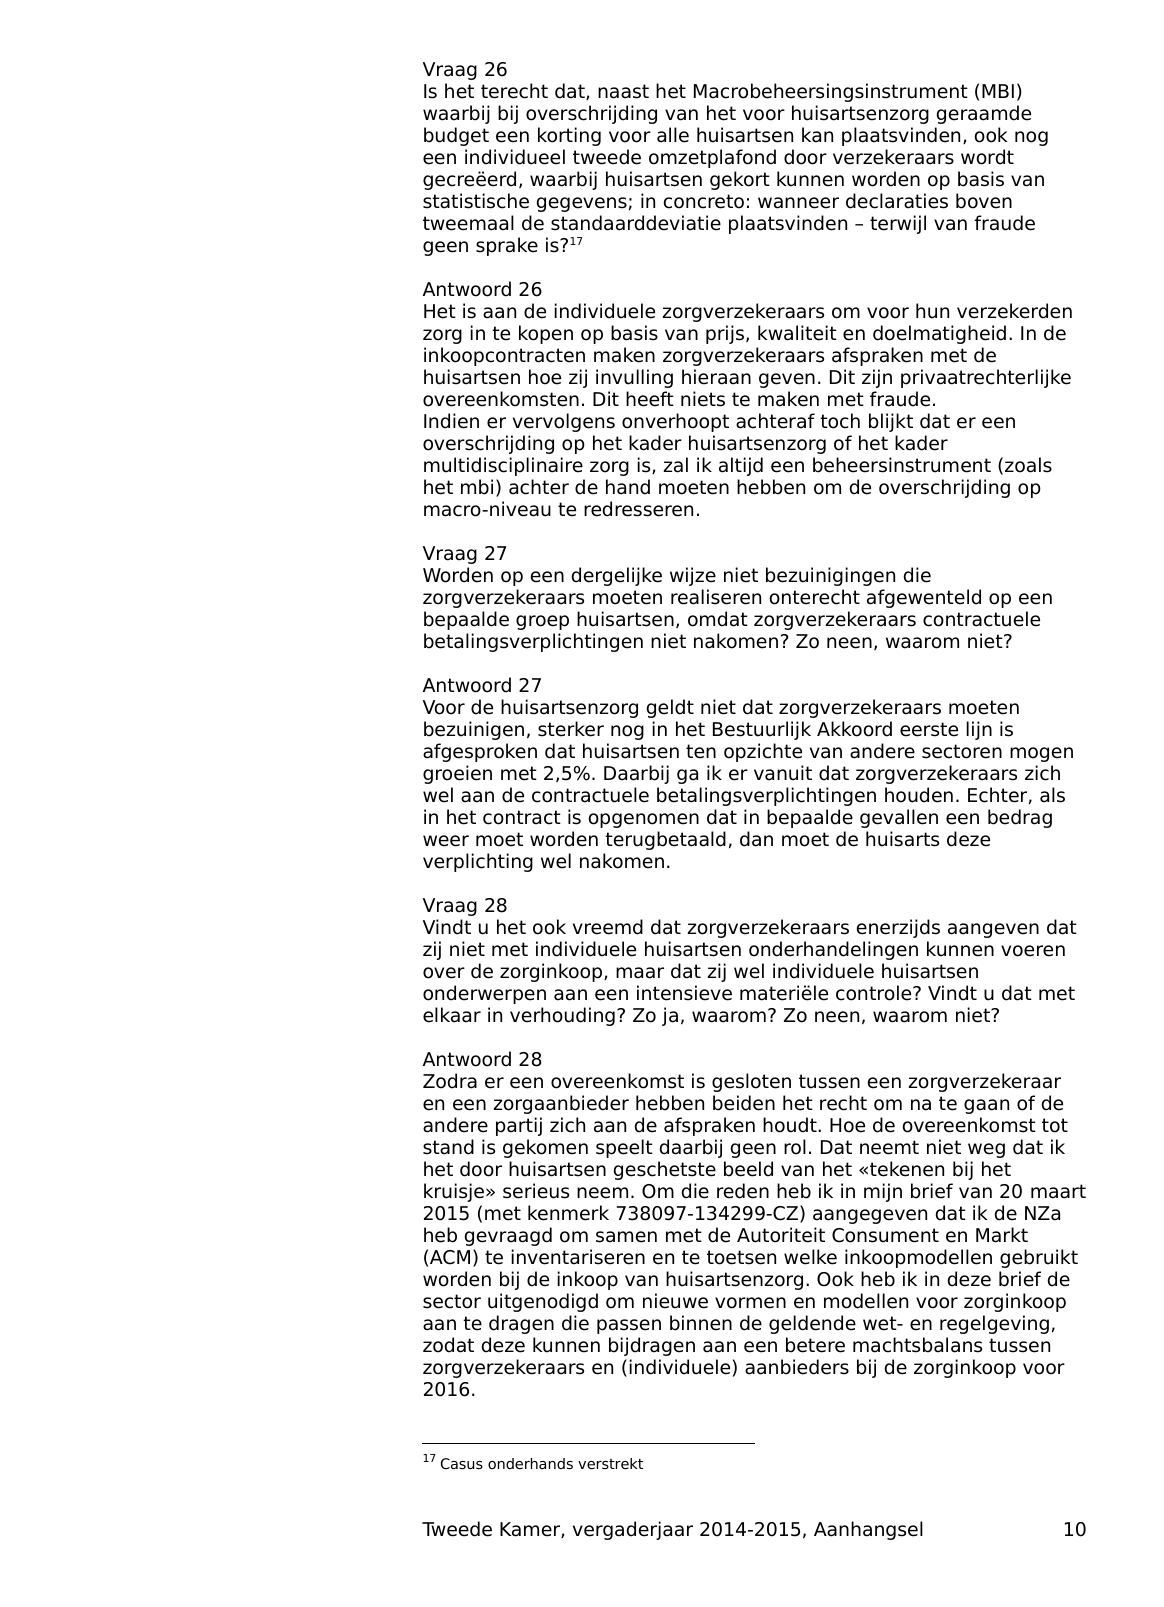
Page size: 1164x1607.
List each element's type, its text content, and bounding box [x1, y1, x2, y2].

text Voor de huisartsenzorg geldt niet dat zorgverzekeraars moeten bezuinigen, sterker nog in het Bestuurlijk Akkoord eerste lijn is afgesproken dat huisartsen ten opzichte van andere sectoren mogen groeien met 2,5%. Daarbij ga ik er vanuit dat zorgverzekeraars zich wel aan de contractuele betalingsverplichtingen houden. Echter, als in het contract is opgenomen dat in bepaalde gevallen een bedrag weer moet worden terugbetaald, dan moet de huisarts deze verplichting wel nakomen. [422, 697, 1087, 873]
text Antwoord 28 [422, 1049, 1087, 1071]
text Casus onderhands verstrekt [422, 1452, 1087, 1474]
text Zodra er een overeenkomst is gesloten tussen een zorgverzekeraar en een zorgaanbieder hebben beiden het recht om na te gaan of de andere partij zich aan de afspraken houdt. Hoe de overeenkomst tot stand is gekomen speelt daarbij geen rol. Dat neemt niet weg dat ik het door huisartsen geschetste beeld van het «tekenen bij het kruisje» serieus neem. Om die reden heb ik in mijn brief van 20 maart 2015 (met kenmerk 738097-134299-CZ) aangegeven dat ik de NZa heb gevraagd om samen met de Autoriteit Consument en Markt (ACM) te inventariseren en te toetsen welke inkoopmodellen gebruikt worden bij de inkoop van huisartsenzorg. Ook heb ik in deze brief de sector uitgenodigd om nieuwe vormen en modellen voor zorginkoop aan te dragen die passen binnen de geldende wet- en regelgeving, zodat deze kunnen bijdragen aan een betere machtsbalans tussen zorgverzekeraars en (individuele) aanbieders bij de zorginkoop voor 2016. [422, 1071, 1087, 1401]
text Worden op een dergelijke wijze niet bezuinigingen die zorgverzekeraars moeten realiseren onterecht afgewenteld op een bepaalde groep huisartsen, omdat zorgverzekeraars contractuele betalingsverplichtingen niet nakomen? Zo neen, waarom niet? [422, 565, 1087, 653]
text Vraag 28 [422, 895, 1087, 917]
text Is het terecht dat, naast het Macrobeheersingsinstrument (MBI) waarbij bij overschrijding van het voor huisartsenzorg geraamde budget een korting voor alle huisartsen kan plaatsvinden, ook nog een individueel tweede omzetplafond door verzekeraars wordt gecreëerd, waarbij huisartsen gekort kunnen worden op basis van statistische gegevens; in concreto: wanneer declaraties boven tweemaal de standaarddeviatie plaatsvinden – terwijl van fraude geen sprake is? [422, 81, 1087, 257]
text Vraag 26 [422, 59, 1087, 81]
text Indien er vervolgens onverhoopt achteraf toch blijkt dat er een overschrijding op het kader huisartsenzorg of het kader multidisciplinaire zorg is, zal ik altijd een beheersinstrument (zoals het mbi) achter de hand moeten hebben om de overschrijding op macro-niveau te redresseren. [422, 411, 1087, 521]
text Antwoord 26 [422, 279, 1087, 301]
text Antwoord 27 [422, 675, 1087, 697]
text Vraag 27 [422, 543, 1087, 565]
text Het is aan de individuele zorgverzekeraars om voor hun verzekerden zorg in te kopen op basis van prijs, kwaliteit en doelmatigheid. In de inkoopcontracten maken zorgverzekeraars afspraken met de huisartsen hoe zij invulling hieraan geven. Dit zijn privaatrechterlijke overeenkomsten. Dit heeft niets te maken met fraude. [422, 301, 1087, 411]
text Vindt u het ook vreemd dat zorgverzekeraars enerzijds aangeven dat zij niet met individuele huisartsen onderhandelingen kunnen voeren over de zorginkoop, maar dat zij wel individuele huisartsen onderwerpen aan een intensieve materiële controle? Vindt u dat met elkaar in verhouding? Zo ja, waarom? Zo neen, waarom niet? [422, 917, 1087, 1027]
